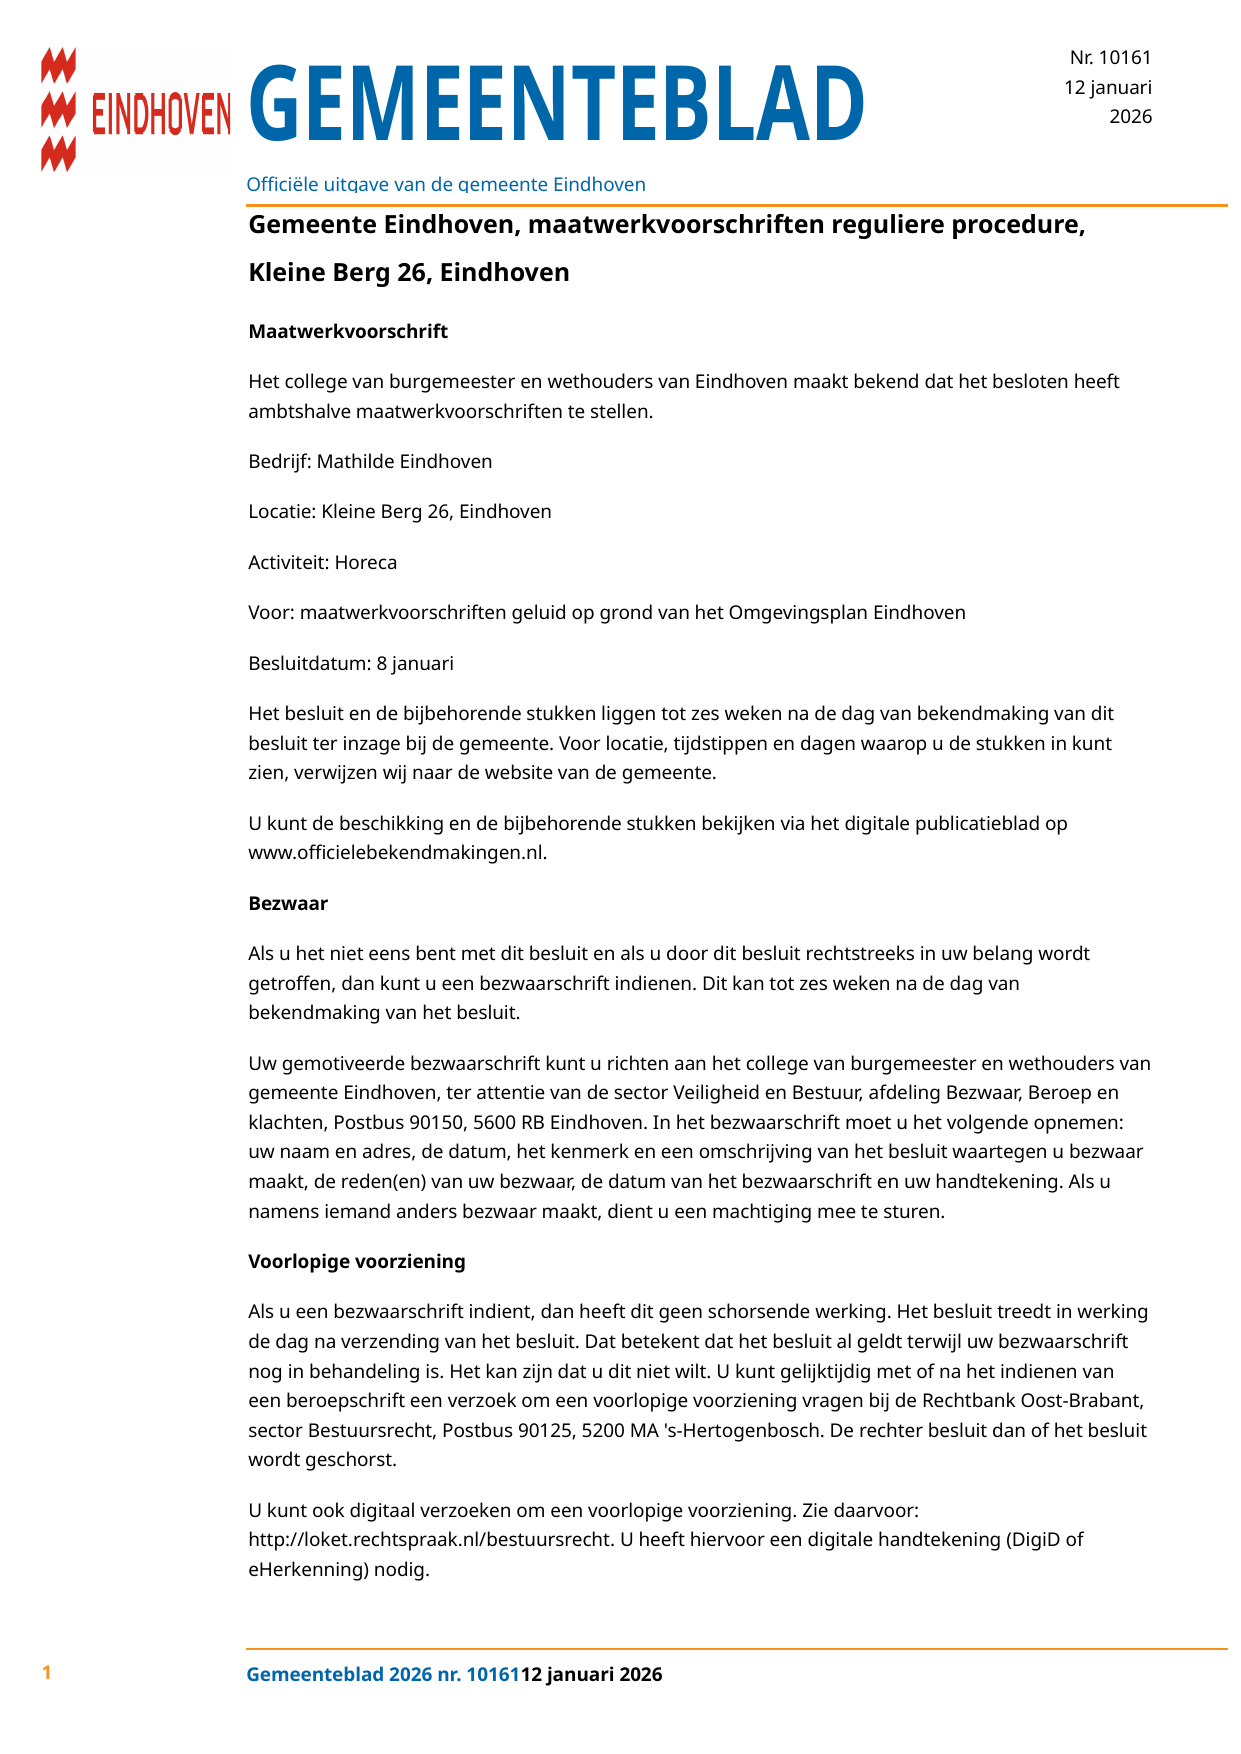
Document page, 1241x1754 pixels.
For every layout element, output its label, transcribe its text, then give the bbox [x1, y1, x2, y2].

text Het college van burgemeester en wethouders van Eindhoven maakt bekend dat het besloten heeft ambtshalve maatwerkvoorschriften te stellen. [248, 368, 1152, 424]
text Locatie: Kleine Berg 26, Eindhoven [248, 499, 1152, 524]
text Gemeente Eindhoven, maatwerkvoorschriften reguliere procedure, Kleine Berg 26, Eindhoven [248, 207, 1152, 288]
picture [41, 47, 231, 172]
text Besluitdatum: 8 januari [248, 650, 1152, 676]
text Maatwerkvoorschrift [248, 318, 1152, 344]
text Uw gemotiveerde bezwaarschrift kunt u richten aan het college van burgemeester en wethouders van gemeente Eindhoven, ter attentie van de sector Veiligheid en Bestuur, afdeling Bezwaar, Beroep en klachten, Postbus 90150, 5600 RB Eindhoven. In het bezwaarschrift moet u het volgende opnemen: uw naam en adres, de datum, het kenmerk en een omschrijving van het besluit waartegen u bezwaar maakt, de reden(en) van uw bezwaar, de datum van het bezwaarschrift en uw handtekening. Als u namens iemand anders bezwaar maakt, dient u een machtiging mee te sturen. [248, 1050, 1152, 1224]
text Activiteit: Horeca [248, 549, 1152, 575]
text Bezwaar [248, 890, 1152, 916]
text Voor: maatwerkvoorschriften geluid op grond van het Omgevingsplan Eindhoven [248, 599, 1152, 625]
text U kunt de beschikking en de bijbehorende stukken bekijken via het digitale publicatieblad op www.officielebekendmakingen.nl. [248, 810, 1152, 865]
text Het besluit en de bijbehorende stukken liggen tot zes weken na de dag van bekendmaking van dit besluit ter inzage bij de gemeente. Voor locatie, tijdstippen en dagen waarop u de stukken in kunt zien, verwijzen wij naar de website van de gemeente. [248, 700, 1152, 785]
text Voorlopige voorziening [248, 1248, 1152, 1274]
text U kunt ook digitaal verzoeken om een voorlopige voorziening. Zie daarvoor: http://loket.rechtspraak.nl/bestuursrecht. U heeft hiervoor een digitale handtekening (DigiD of eHerkenning) nodig. [248, 1497, 1152, 1582]
text Bedrijf: Mathilde Eindhoven [248, 448, 1152, 474]
text Als u een bezwaarschrift indient, dan heeft dit geen schorsende werking. Het besluit treedt in werking de dag na verzending van het besluit. Dat betekent dat het besluit al geldt terwijl uw bezwaarschrift nog in behandeling is. Het kan zijn dat u dit niet wilt. U kunt gelijktijdig met of na het indienen van een beroepschrift een verzoek om een voorlopige voorziening vragen bij de Rechtbank Oost-Brabant, sector Bestuursrecht, Postbus 90125, 5200 MA 's‑Hertogenbosch. De rechter besluit dan of het besluit wordt geschorst. [248, 1299, 1152, 1472]
text Als u het niet eens bent met dit besluit en als u door dit besluit rechtstreeks in uw belang wordt getroffen, dan kunt u een bezwaarschrift indienen. Dit kan tot zes weken na de dag van bekendmaking van het besluit. [248, 940, 1152, 1025]
